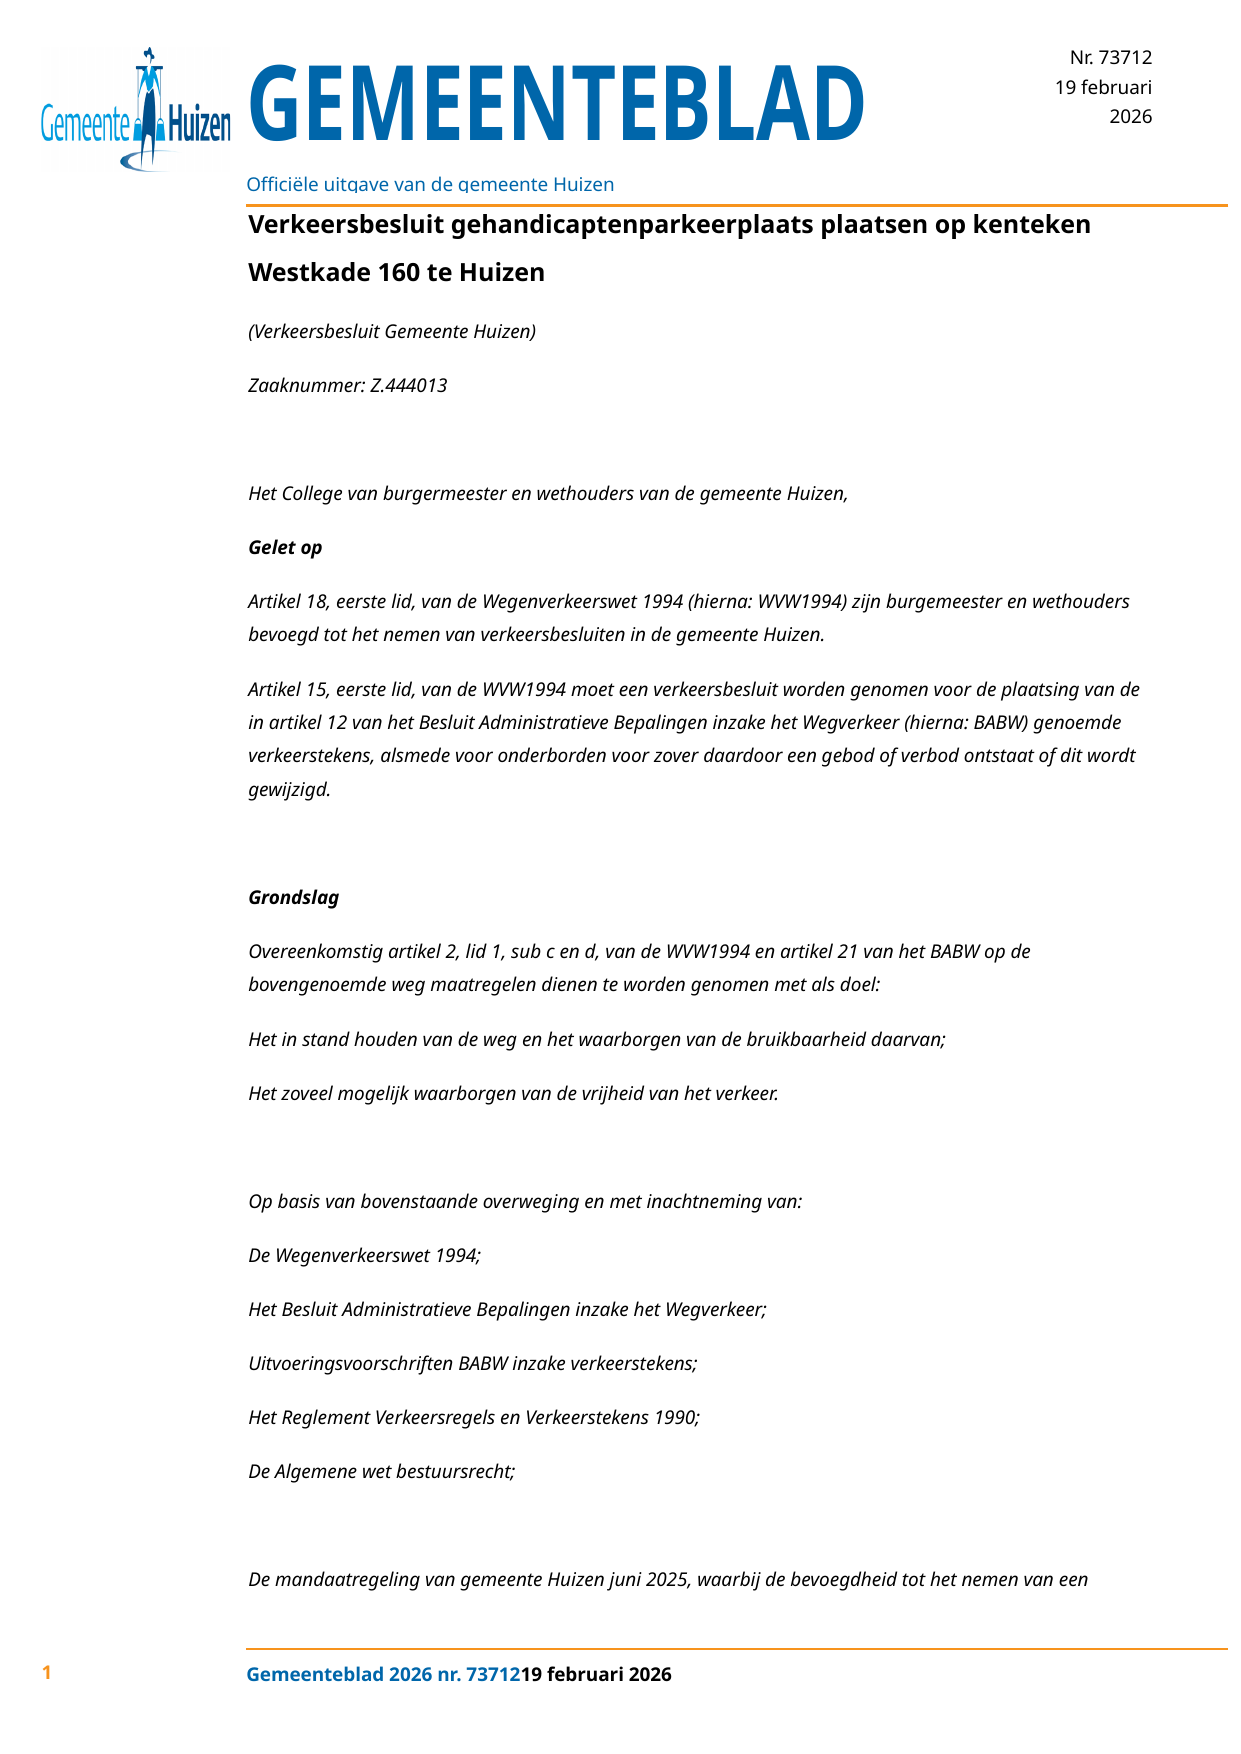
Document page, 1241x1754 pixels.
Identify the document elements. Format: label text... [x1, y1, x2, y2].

text Het College van burgermeester en wethouders van de gemeente Huizen, [248, 480, 1152, 506]
text De Algemene wet bestuursrecht; [248, 1458, 1152, 1484]
text Zaaknummer: Z.444013 [248, 372, 1152, 398]
text Overeenkomstig artikel 2, lid 1, sub c en d, van de WVW1994 en artikel 21 van het BABW op de bovengenoemde weg maatregelen dienen te worden genomen met als doel: [248, 938, 1152, 997]
text Artikel 15, eerste lid, van de WVW1994 moet een verkeersbesluit worden genomen voor de plaatsing van de in artikel 12 van het Besluit Administratieve Bepalingen inzake het Wegverkeer (hierna: BABW) genoemde verkeerstekens, alsmede voor onderborden voor zover daardoor een gebod of verbod ontstaat of dit wordt gewijzigd. [248, 676, 1152, 802]
text (Verkeersbesluit Gemeente Huizen) [248, 318, 1152, 344]
text Artikel 18, eerste lid, van de Wegenverkeerswet 1994 (hierna: WVW1994) zijn burgemeester en wethouders bevoegd tot het nemen van verkeersbesluiten in de gemeente Huizen. [248, 588, 1152, 647]
text Grondslag [248, 884, 1152, 910]
text Verkeersbesluit gehandicaptenparkeerplaats plaatsen op kenteken Westkade 160 te Huizen [248, 207, 1152, 288]
text Het Reglement Verkeersregels en Verkeerstekens 1990; [248, 1404, 1152, 1430]
text De Wegenverkeerswet 1994; [248, 1242, 1152, 1268]
text Gelet op [248, 534, 1152, 560]
text Uitvoeringsvoorschriften BABW inzake verkeerstekens; [248, 1350, 1152, 1376]
text Op basis van bovenstaande overweging en met inachtneming van: [248, 1188, 1152, 1214]
text Het Besluit Administratieve Bepalingen inzake het Wegverkeer; [248, 1296, 1152, 1322]
text Het zoveel mogelijk waarborgen van de vrijheid van het verkeer. [248, 1080, 1152, 1106]
text De mandaatregeling van gemeente Huizen juni 2025, waarbij de bevoegdheid tot het nemen van een [248, 1566, 1152, 1592]
picture [41, 47, 231, 172]
text Het in stand houden van de weg en het waarborgen van de bruikbaarheid daarvan; [248, 1026, 1152, 1051]
